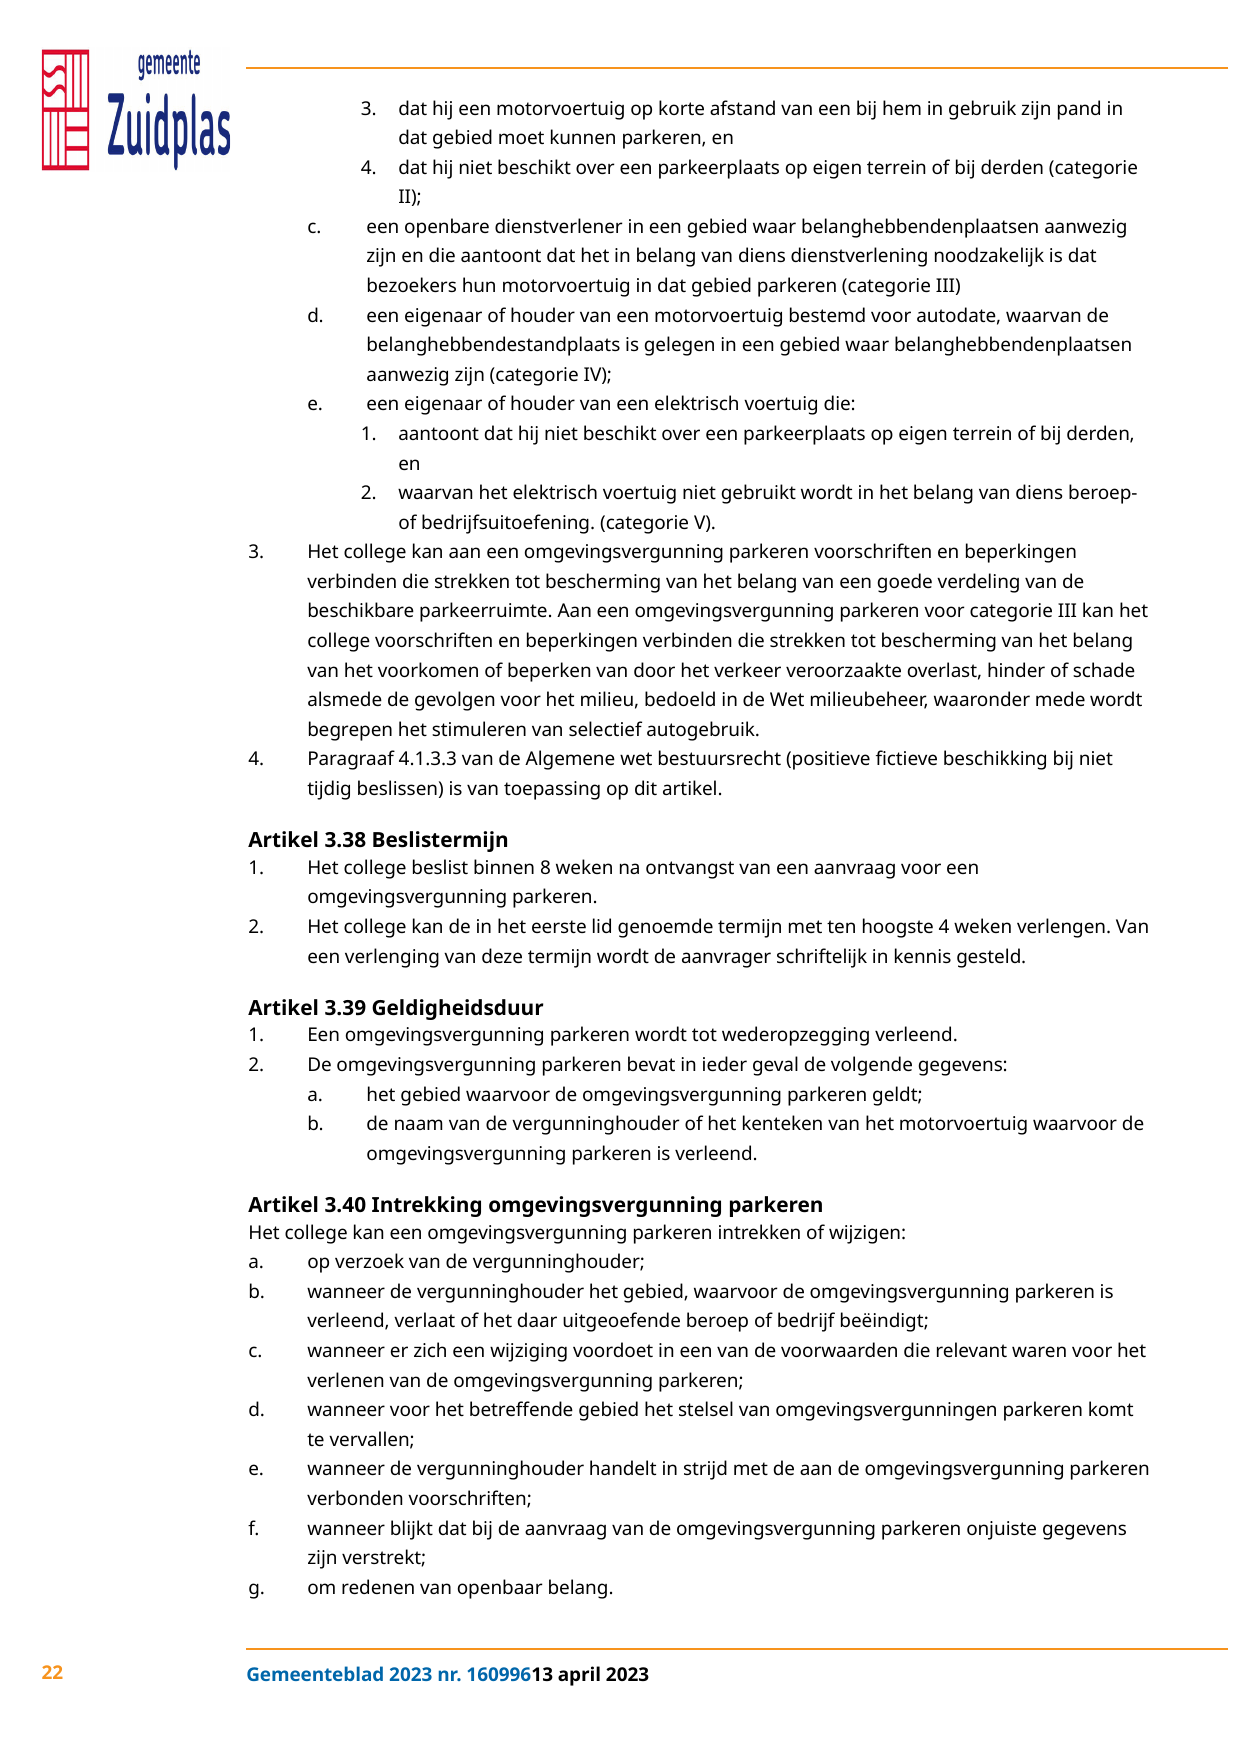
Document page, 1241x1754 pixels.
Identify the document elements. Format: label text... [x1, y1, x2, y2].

list wanneer de vergunninghouder handelt in strijd met de aan de omgevingsvergunning parkeren verbonden voorschriften; [248, 1456, 1152, 1511]
list waarvan het elektrisch voertuig niet gebruikt wordt in het belang van diens beroep- of bedrijfsuitoefening. (categorie V). [361, 479, 1152, 535]
text Artikel 3.40 Intrekking omgevingsvergunning parkeren [248, 1190, 1152, 1219]
text Het college kan een omgevingsvergunning parkeren intrekken of wijzigen: [248, 1219, 1152, 1244]
text Artikel 3.38 Beslistermijn [248, 826, 1152, 854]
list het gebied waarvoor de omgevingsvergunning parkeren geldt; [307, 1081, 1152, 1107]
list aantoont dat hij niet beschikt over een parkeerplaats op eigen terrein of bij derden, en [361, 420, 1152, 476]
list wanneer voor het betreffende gebied het stelsel van omgevingsvergunningen parkeren komt te vervallen; [248, 1396, 1152, 1452]
list dat hij een motorvoertuig op korte afstand van een bij hem in gebruik zijn pand in dat gebied moet kunnen parkeren, en [361, 95, 1152, 150]
list Een omgevingsvergunning parkeren wordt tot wederopzegging verleend. [248, 1022, 1152, 1047]
list een eigenaar of houder van een motorvoertuig bestemd voor autodate, waarvan de belanghebbendestandplaats is gelegen in een gebied waar belanghebbendenplaatsen aanwezig zijn (categorie IV); [307, 302, 1152, 387]
picture [41, 47, 231, 172]
list de naam van de vergunninghouder of het kenteken van het motorvoertuig waarvoor de omgevingsvergunning parkeren is verleend. [307, 1110, 1152, 1166]
list een eigenaar of houder van een elektrisch voertuig die: [307, 391, 1152, 416]
list Het college kan aan een omgevingsvergunning parkeren voorschriften en beperkingen verbinden die strekken tot bescherming van het belang van een goede verdeling van de beschikbare parkeerruimte. Aan een omgevingsvergunning parkeren voor categorie III kan het college voorschriften en beperkingen verbinden die strekken tot bescherming van het belang van het voorkomen of beperken van door het verkeer veroorzaakte overlast, hinder of schade alsmede de gevolgen voor het milieu, bedoeld in de Wet milieubeheer, waaronder mede wordt begrepen het stimuleren van selectief autogebruik. [248, 538, 1152, 742]
list Paragraaf 4.1.3.3 van de Algemene wet bestuursrecht (positieve fictieve beschikking bij niet tijdig beslissen) is van toepassing op dit artikel. [248, 746, 1152, 801]
list om redenen van openbaar belang. [248, 1574, 1152, 1599]
list De omgevingsvergunning parkeren bevat in ieder geval de volgende gegevens: [248, 1051, 1152, 1077]
list wanneer de vergunninghouder het gebied, waarvoor de omgevingsvergunning parkeren is verleend, verlaat of het daar uitgeoefende beroep of bedrijf beëindigt; [248, 1278, 1152, 1333]
list Het college beslist binnen 8 weken na ontvangst van een aanvraag voor een omgevingsvergunning parkeren. [248, 854, 1152, 909]
list op verzoek van de vergunninghouder; [248, 1248, 1152, 1274]
list Het college kan de in het eerste lid genoemde termijn met ten hoogste 4 weken verlengen. Van een verlenging van deze termijn wordt de aanvrager schriftelijk in kennis gesteld. [248, 913, 1152, 968]
text Artikel 3.39 Geldigheidsduur [248, 993, 1152, 1022]
list een openbare dienstverlener in een gebied waar belanghebbendenplaatsen aanwezig zijn en die aantoont dat het in belang van diens dienstverlening noodzakelijk is dat bezoekers hun motorvoertuig in dat gebied parkeren (categorie III) [307, 213, 1152, 298]
list wanneer blijkt dat bij de aanvraag van de omgevingsvergunning parkeren onjuiste gegevens zijn verstrekt; [248, 1515, 1152, 1570]
list wanneer er zich een wijziging voordoet in een van de voorwaarden die relevant waren voor het verlenen van de omgevingsvergunning parkeren; [248, 1337, 1152, 1392]
list dat hij niet beschikt over een parkeerplaats op eigen terrein of bij derden (categorie II); [361, 154, 1152, 209]
